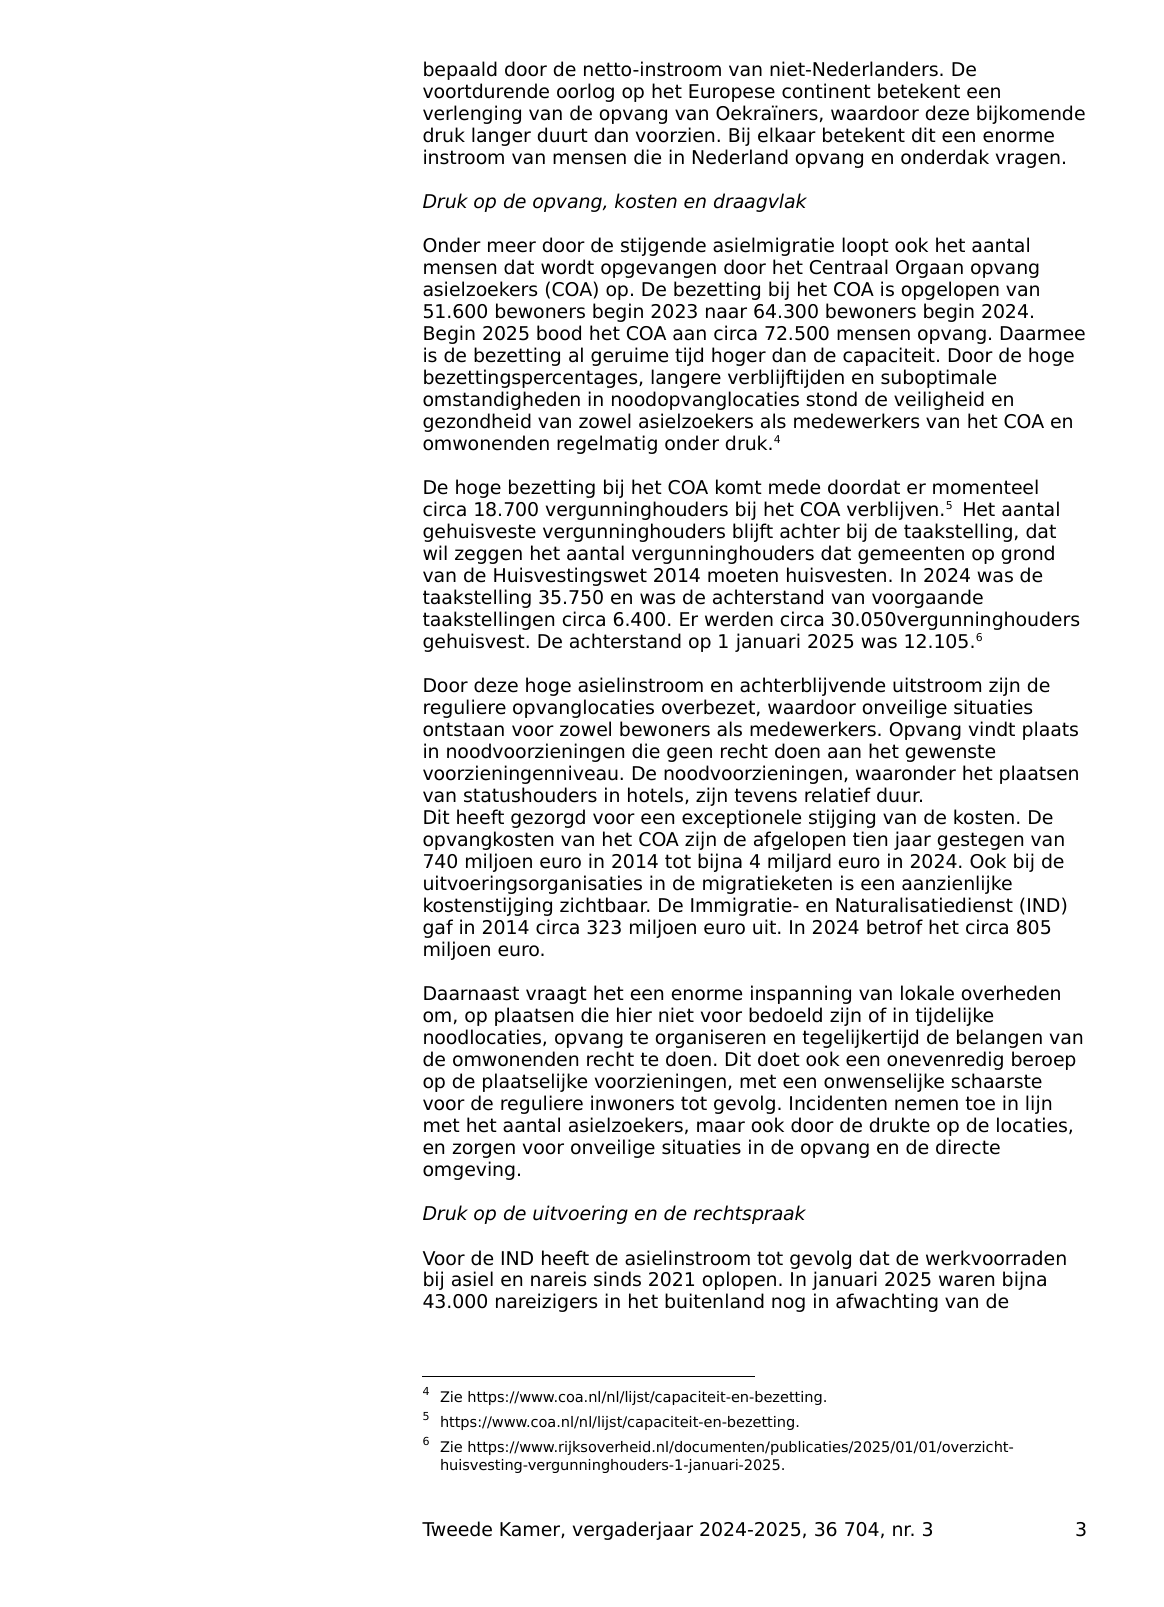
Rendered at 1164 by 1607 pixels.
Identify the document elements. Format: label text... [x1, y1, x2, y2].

text Dit heeft gezorgd voor een exceptionele stijging van de kosten. De opvangkosten van het COA zijn de afgelopen tien jaar gestegen van 740 miljoen euro in 2014 tot bijna 4 miljard euro in 2024. Ook bij de uitvoeringsorganisaties in de migratieketen is een aanzienlijke kostenstijging zichtbaar. De Immigratie- en Naturalisatiedienst (IND) gaf in 2014 circa 323 miljoen euro uit. In 2024 betrof het circa 805 miljoen euro. [422, 807, 1087, 961]
subtitle Druk op de opvang, kosten en draagvlak [422, 191, 1087, 213]
text Daarnaast vraagt het een enorme inspanning van lokale overheden om, op plaatsen die hier niet voor bedoeld zijn of in tijdelijke noodlocaties, opvang te organiseren en tegelijkertijd de belangen van de omwonenden recht te doen. Dit doet ook een onevenredig beroep op de plaatselijke voorzieningen, met een onwenselijke schaarste voor de reguliere inwoners tot gevolg. Incidenten nemen toe in lijn met het aantal asielzoekers, maar ook door de drukte op de locaties, en zorgen voor onveilige situaties in de opvang en de directe omgeving. [422, 983, 1087, 1181]
text Zie https://www.coa.nl/nl/lijst/capaciteit-en-bezetting. [422, 1385, 1087, 1407]
text Voor de IND heeft de asielinstroom tot gevolg dat de werkvoorraden bij asiel en nareis sinds 2021 oplopen. In januari 2025 waren bijna 43.000 nareizigers in het buitenland nog in afwachting van de [422, 1247, 1087, 1313]
subtitle Druk op de uitvoering en de rechtspraak [422, 1203, 1087, 1225]
text Zie https://www.rijksoverheid.nl/documenten/publicaties/2025/01/01/overzicht-huisvesting-vergunninghouders-1-januari-2025. [422, 1435, 1087, 1474]
text https://www.coa.nl/nl/lijst/capaciteit-en-bezetting. [422, 1410, 1087, 1432]
text Door deze hoge asielinstroom en achterblijvende uitstroom zijn de reguliere opvanglocaties overbezet, waardoor onveilige situaties ontstaan voor zowel bewoners als medewerkers. Opvang vindt plaats in noodvoorzieningen die geen recht doen aan het gewenste voorzieningenniveau. De noodvoorzieningen, waaronder het plaatsen van statushouders in hotels, zijn tevens relatief duur. [422, 675, 1087, 807]
text De hoge bezetting bij het COA komt mede doordat er momenteel circa 18.700 vergunninghouders bij het COA verblijven. Het aantal gehuisveste vergunninghouders blijft achter bij de taakstelling, dat wil zeggen het aantal vergunninghouders dat gemeenten op grond van de Huisvestingswet 2014 moeten huisvesten. In 2024 was de taakstelling 35.750 en was de achterstand van voorgaande taakstellingen circa 6.400. Er werden circa 30.050vergunninghouders gehuisvest. De achterstand op 1 januari 2025 was 12.105. [422, 477, 1087, 653]
text bepaald door de netto-instroom van niet-Nederlanders. De voortdurende oorlog op het Europese continent betekent een verlenging van de opvang van Oekraïners, waardoor deze bijkomende druk langer duurt dan voorzien. Bij elkaar betekent dit een enorme instroom van mensen die in Nederland opvang en onderdak vragen. [422, 59, 1087, 169]
text Onder meer door de stijgende asielmigratie loopt ook het aantal mensen dat wordt opgevangen door het Centraal Orgaan opvang asielzoekers (COA) op. De bezetting bij het COA is opgelopen van 51.600 bewoners begin 2023 naar 64.300 bewoners begin 2024. Begin 2025 bood het COA aan circa 72.500 mensen opvang. Daarmee is de bezetting al geruime tijd hoger dan de capaciteit. Door de hoge bezettingspercentages, langere verblijftijden en suboptimale omstandigheden in noodopvanglocaties stond de veiligheid en gezondheid van zowel asielzoekers als medewerkers van het COA en omwonenden regelmatig onder druk. [422, 235, 1087, 455]
